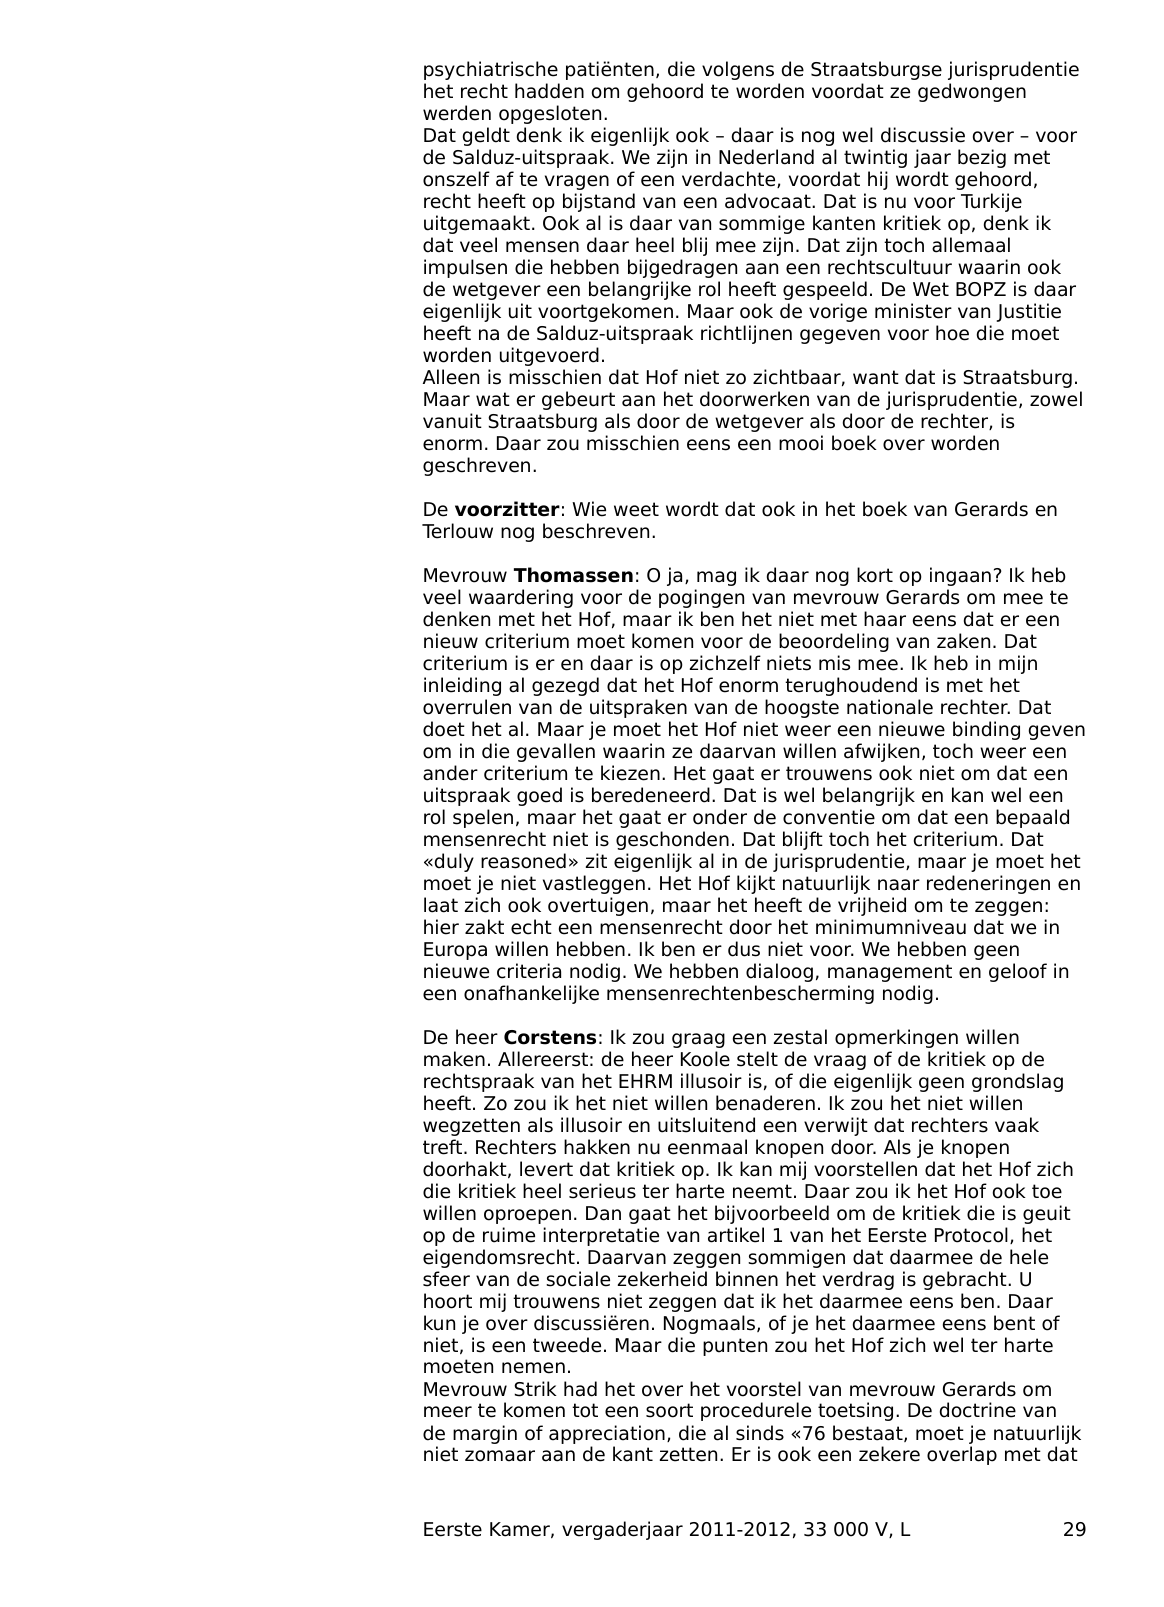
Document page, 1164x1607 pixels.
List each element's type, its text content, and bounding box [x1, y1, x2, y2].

text Alleen is misschien dat Hof niet zo zichtbaar, want dat is Straatsburg. Maar wat er gebeurt aan het doorwerken van de jurisprudentie, zowel vanuit Straatsburg als door de wetgever als door de rechter, is enorm. Daar zou misschien eens een mooi boek over worden geschreven. [422, 367, 1087, 477]
text Mevrouw Thomassen: O ja, mag ik daar nog kort op ingaan? Ik heb veel waardering voor de pogingen van mevrouw Gerards om mee te denken met het Hof, maar ik ben het niet met haar eens dat er een nieuw criterium moet komen voor de beoordeling van zaken. Dat criterium is er en daar is op zichzelf niets mis mee. Ik heb in mijn inleiding al gezegd dat het Hof enorm terughoudend is met het overrulen van de uitspraken van de hoogste nationale rechter. Dat doet het al. Maar je moet het Hof niet weer een nieuwe binding geven om in die gevallen waarin ze daarvan willen afwijken, toch weer een ander criterium te kiezen. Het gaat er trouwens ook niet om dat een uitspraak goed is beredeneerd. Dat is wel belangrijk en kan wel een rol spelen, maar het gaat er onder de conventie om dat een bepaald mensenrecht niet is geschonden. Dat blijft toch het criterium. Dat «duly reasoned» zit eigenlijk al in de jurisprudentie, maar je moet het moet je niet vastleggen. Het Hof kijkt natuurlijk naar redeneringen en laat zich ook overtuigen, maar het heeft de vrijheid om te zeggen: hier zakt echt een mensenrecht door het minimumniveau dat we in Europa willen hebben. Ik ben er dus niet voor. We hebben geen nieuwe criteria nodig. We hebben dialoog, management en geloof in een onafhankelijke mensenrechtenbescherming nodig. [422, 565, 1087, 1004]
text De voorzitter: Wie weet wordt dat ook in het boek van Gerards en Terlouw nog beschreven. [422, 499, 1087, 543]
text Mevrouw Strik had het over het voorstel van mevrouw Gerards om meer te komen tot een soort procedurele toetsing. De doctrine van de margin of appreciation, die al sinds «76 bestaat, moet je natuurlijk niet zomaar aan de kant zetten. Er is ook een zekere overlap met dat [422, 1378, 1087, 1466]
text Dat geldt denk ik eigenlijk ook – daar is nog wel discussie over – voor de Salduz-uitspraak. We zijn in Nederland al twintig jaar bezig met onszelf af te vragen of een verdachte, voordat hij wordt gehoord, recht heeft op bijstand van een advocaat. Dat is nu voor Turkije uitgemaakt. Ook al is daar van sommige kanten kritiek op, denk ik dat veel mensen daar heel blij mee zijn. Dat zijn toch allemaal impulsen die hebben bijgedragen aan een rechtscultuur waarin ook de wetgever een belangrijke rol heeft gespeeld. De Wet BOPZ is daar eigenlijk uit voortgekomen. Maar ook de vorige minister van Justitie heeft na de Salduz-uitspraak richtlijnen gegeven voor hoe die moet worden uitgevoerd. [422, 125, 1087, 367]
text De heer Corstens: Ik zou graag een zestal opmerkingen willen maken. Allereerst: de heer Koole stelt de vraag of de kritiek op de rechtspraak van het EHRM illusoir is, of die eigenlijk geen grondslag heeft. Zo zou ik het niet willen benaderen. Ik zou het niet willen wegzetten als illusoir en uitsluitend een verwijt dat rechters vaak treft. Rechters hakken nu eenmaal knopen door. Als je knopen doorhakt, levert dat kritiek op. Ik kan mij voorstellen dat het Hof zich die kritiek heel serieus ter harte neemt. Daar zou ik het Hof ook toe willen oproepen. Dan gaat het bijvoorbeeld om de kritiek die is geuit op de ruime interpretatie van artikel 1 van het Eerste Protocol, het eigendomsrecht. Daarvan zeggen sommigen dat daarmee de hele sfeer van de sociale zekerheid binnen het verdrag is gebracht. U hoort mij trouwens niet zeggen dat ik het daarmee eens ben. Daar kun je over discussiëren. Nogmaals, of je het daarmee eens bent of niet, is een tweede. Maar die punten zou het Hof zich wel ter harte moeten nemen. [422, 1027, 1087, 1378]
text psychiatrische patiënten, die volgens de Straatsburgse jurisprudentie het recht hadden om gehoord te worden voordat ze gedwongen werden opgesloten. [422, 59, 1087, 125]
